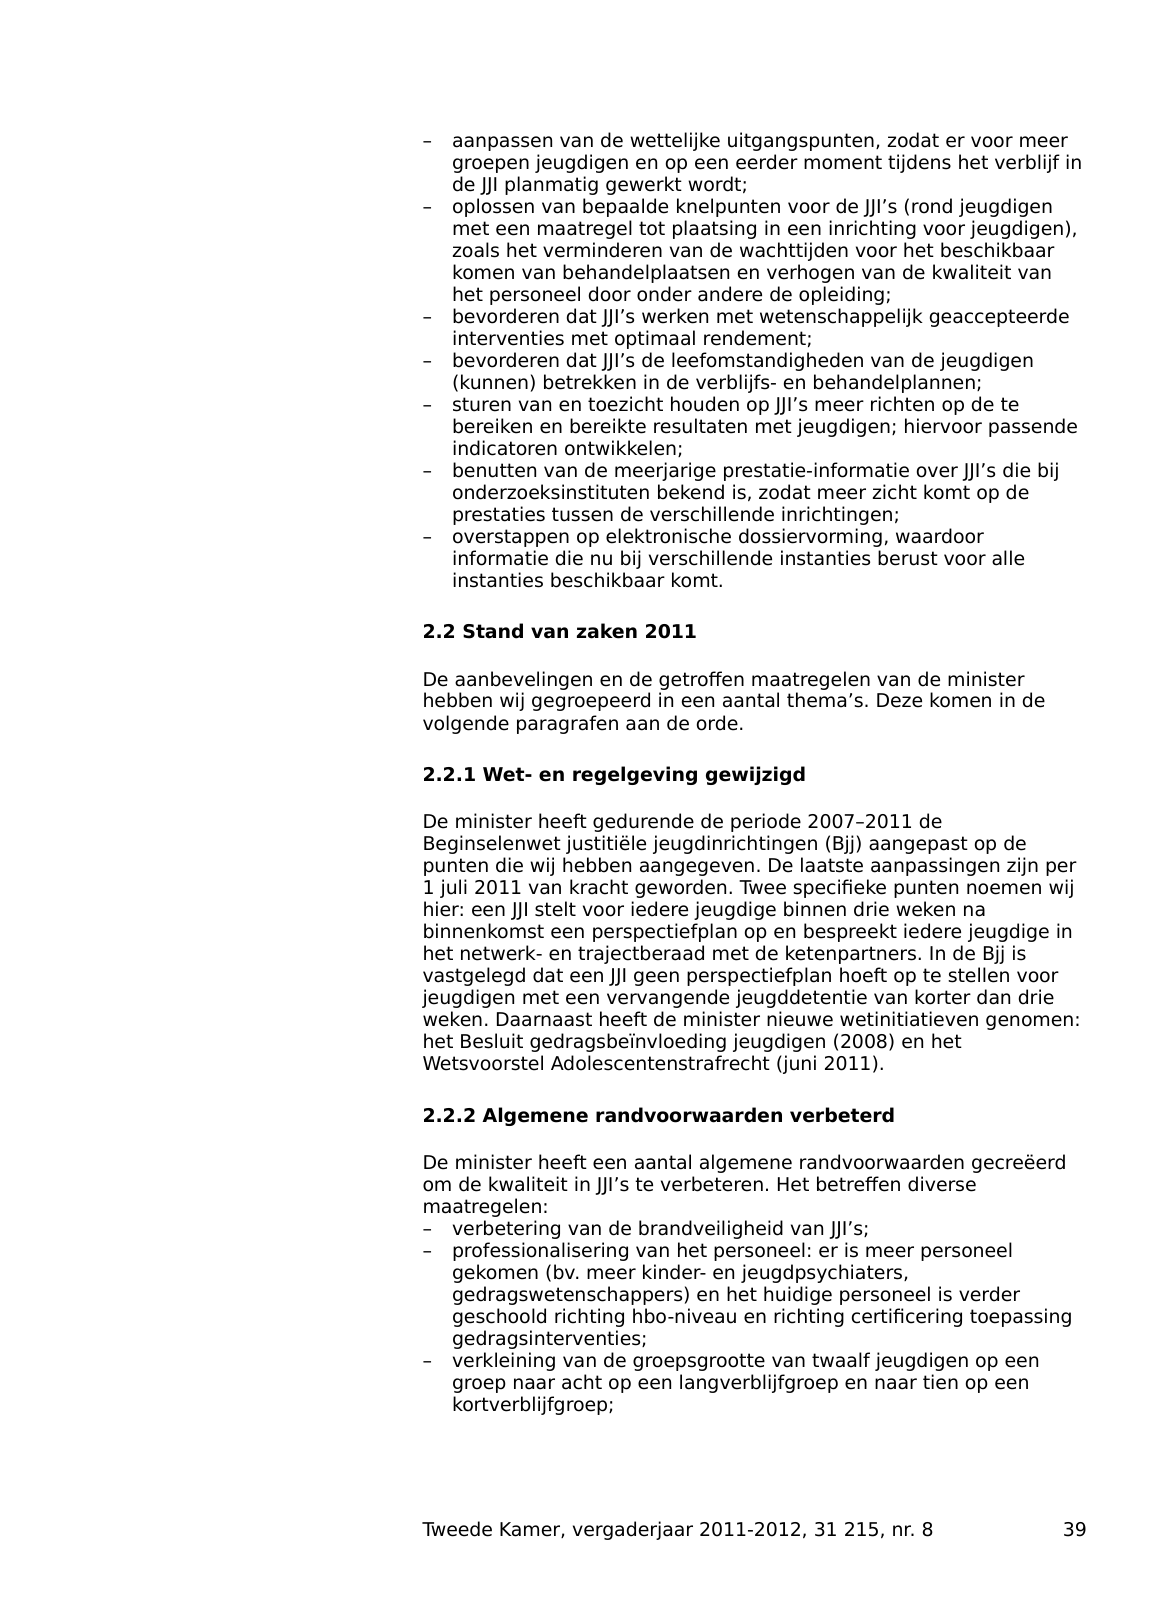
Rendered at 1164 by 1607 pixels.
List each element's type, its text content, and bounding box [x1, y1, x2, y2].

subtitle 2.2.2 Algemene randvoorwaarden verbeterd [422, 1105, 1087, 1127]
text – bevorderen dat JJI’s werken met wetenschappelijk geaccepteerde interventies met optimaal rendement; [422, 306, 1087, 350]
text De aanbevelingen en de getroffen maatregelen van de minister hebben wij gegroepeerd in een aantal thema’s. Deze komen in de volgende paragrafen aan de orde. [422, 668, 1087, 734]
text – oplossen van bepaalde knelpunten voor de JJI’s (rond jeugdigen met een maatregel tot plaatsing in een inrichting voor jeugdigen), zoals het verminderen van de wachttijden voor het beschikbaar komen van behandelplaatsen en verhogen van de kwaliteit van het personeel door onder andere de opleiding; [422, 196, 1087, 306]
subtitle 2.2.1 Wet- en regelgeving gewijzigd [422, 764, 1087, 786]
text – benutten van de meerjarige prestatie-informatie over JJI’s die bij onderzoeksinstituten bekend is, zodat meer zicht komt op de prestaties tussen de verschillende inrichtingen; [422, 459, 1087, 526]
text – aanpassen van de wettelijke uitgangspunten, zodat er voor meer groepen jeugdigen en op een eerder moment tijdens het verblijf in de JJI planmatig gewerkt wordt; [422, 130, 1087, 196]
text – sturen van en toezicht houden op JJI’s meer richten op de te bereiken en bereikte resultaten met jeugdigen; hiervoor passende indicatoren ontwikkelen; [422, 394, 1087, 459]
text – bevorderen dat JJI’s de leefomstandigheden van de jeugdigen (kunnen) betrekken in de verblijfs- en behandelplannen; [422, 350, 1087, 394]
text De minister heeft een aantal algemene randvoorwaarden gecreëerd om de kwaliteit in JJI’s te verbeteren. Het betreffen diverse maatregelen: [422, 1152, 1087, 1218]
text – professionalisering van het personeel: er is meer personeel gekomen (bv. meer kinder- en jeugdpsychiaters, gedragswetenschappers) en het huidige personeel is verder geschoold richting hbo-niveau en richting certificering toepassing gedragsinterventies; [422, 1240, 1087, 1350]
text – verkleining van de groepsgrootte van twaalf jeugdigen op een groep naar acht op een langverblijfgroep en naar tien op een kortverblijfgroep; [422, 1350, 1087, 1416]
text – overstappen op elektronische dossiervorming, waardoor informatie die nu bij verschillende instanties berust voor alle instanties beschikbaar komt. [422, 526, 1087, 591]
subtitle 2.2 Stand van zaken 2011 [422, 621, 1087, 643]
text – verbetering van de brandveiligheid van JJI’s; [422, 1218, 1087, 1240]
text De minister heeft gedurende de periode 2007–2011 de Beginselenwet justitiële jeugdinrichtingen (Bjj) aangepast op de punten die wij hebben aangegeven. De laatste aanpassingen zijn per 1 juli 2011 van kracht geworden. Twee specifieke punten noemen wij hier: een JJI stelt voor iedere jeugdige binnen drie weken na binnenkomst een perspectiefplan op en bespreekt iedere jeugdige in het netwerk- en trajectberaad met de ketenpartners. In de Bjj is vastgelegd dat een JJI geen perspectiefplan hoeft op te stellen voor jeugdigen met een vervangende jeugddetentie van korter dan drie weken. Daarnaast heeft de minister nieuwe wetinitiatieven genomen: het Besluit gedragsbeïnvloeding jeugdigen (2008) en het Wetsvoorstel Adolescentenstrafrecht (juni 2011). [422, 811, 1087, 1075]
